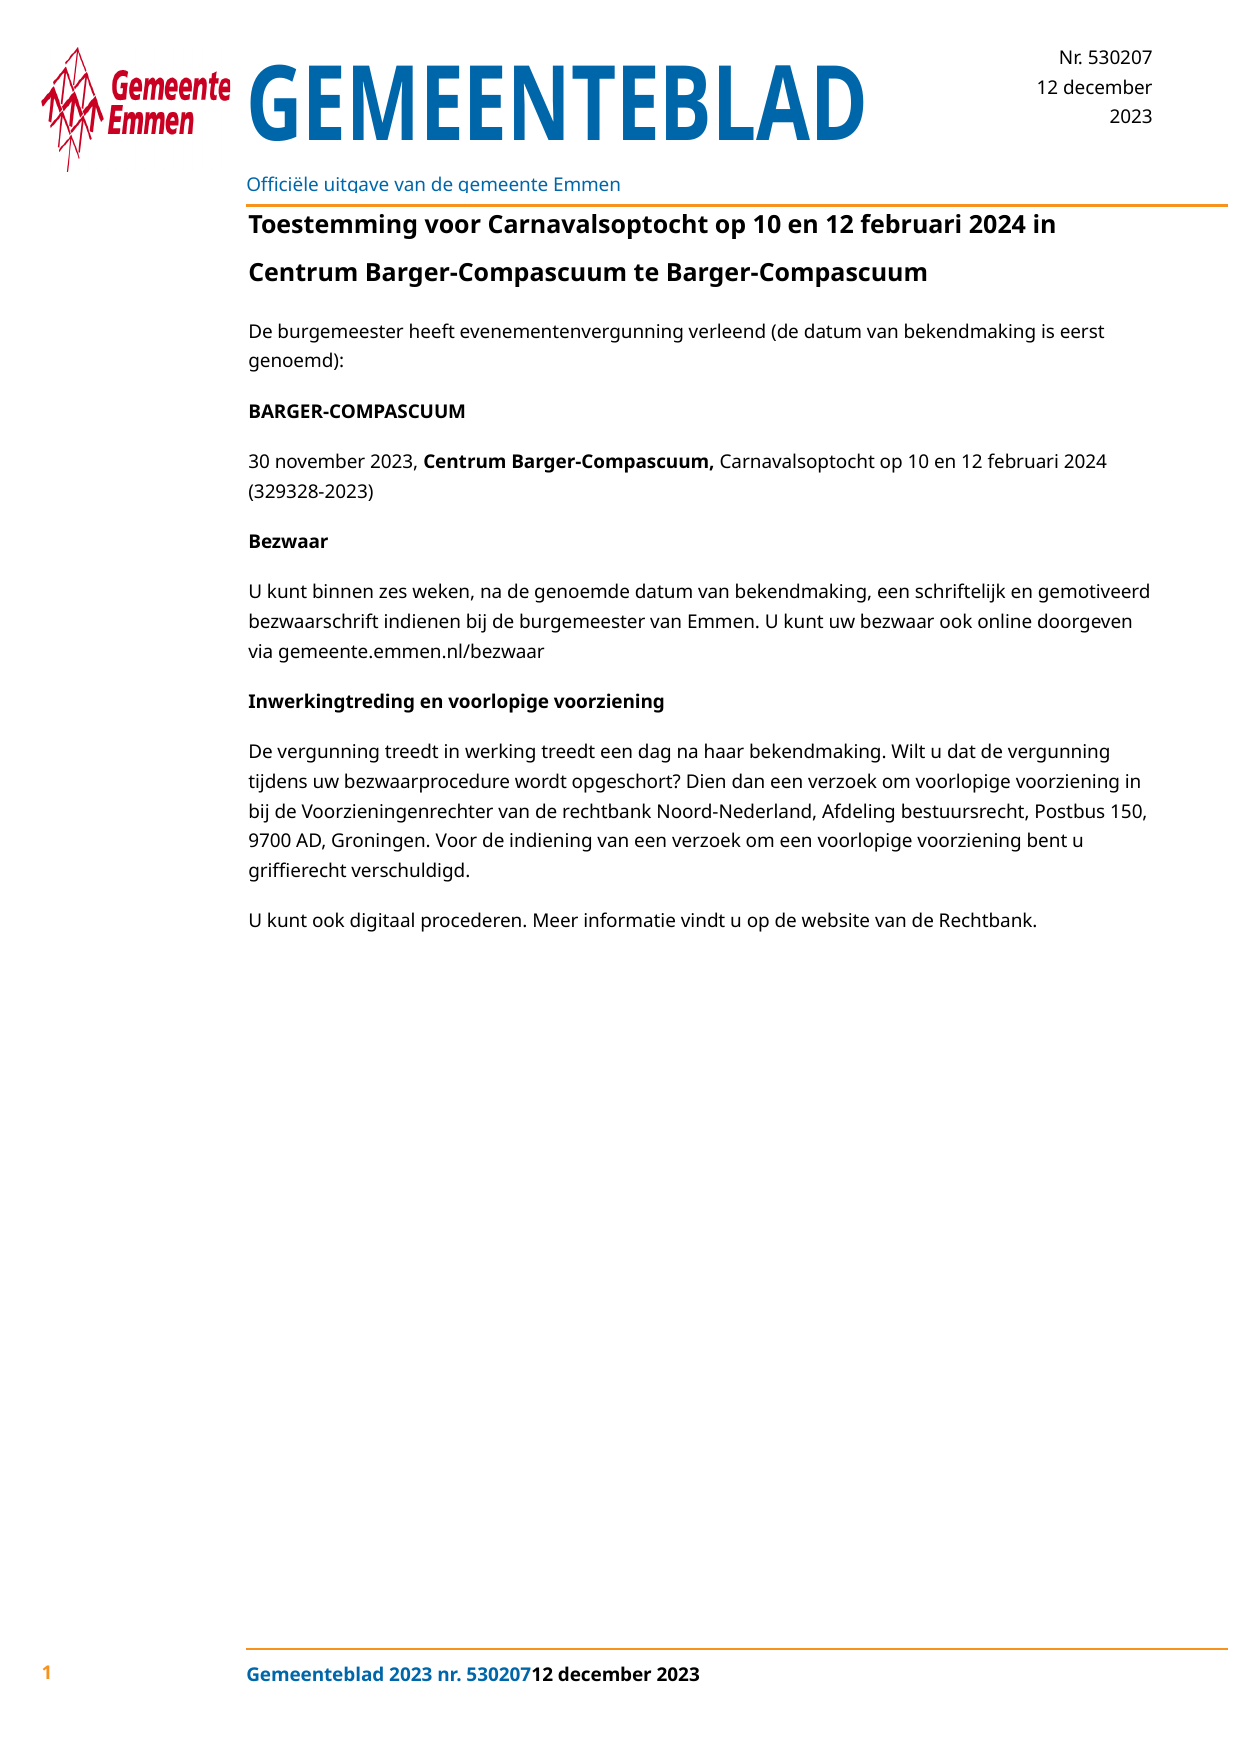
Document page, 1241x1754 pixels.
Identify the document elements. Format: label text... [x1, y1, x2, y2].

text 30 november 2023, Centrum Barger-Compascuum, Carnavalsoptocht op 10 en 12 februari 2024 (329328-2023) [248, 448, 1152, 504]
picture [41, 47, 231, 172]
text U kunt ook digitaal procederen. Meer informatie vindt u op de website van de Rechtbank. [248, 907, 1152, 933]
text Bezwaar [248, 528, 1152, 554]
text BARGER-COMPASCUUM [248, 398, 1152, 424]
text De burgemeester heeft evenementenvergunning verleend (de datum van bekendmaking is eerst genoemd): [248, 318, 1152, 373]
text Inwerkingtreding en voorlopige voorziening [248, 688, 1152, 714]
text De vergunning treedt in werking treedt een dag na haar bekendmaking. Wilt u dat de vergunning tijdens uw bezwaarprocedure wordt opgeschort? Dien dan een verzoek om voorlopige voorziening in bij de Voorzieningenrechter van de rechtbank Noord-Nederland, Afdeling bestuursrecht, Postbus 150, 9700 AD, Groningen. Voor de indiening van een verzoek om een voorlopige voorziening bent u griffierecht verschuldigd. [248, 739, 1152, 883]
text U kunt binnen zes weken, na de genoemde datum van bekendmaking, een schriftelijk en gemotiveerd bezwaarschrift indienen bij de burgemeester van Emmen. U kunt uw bezwaar ook online doorgeven via gemeente.emmen.nl/bezwaar [248, 579, 1152, 664]
text Toestemming voor Carnavalsoptocht op 10 en 12 februari 2024 in Centrum Barger-Compascuum te Barger-Compascuum [248, 207, 1152, 288]
